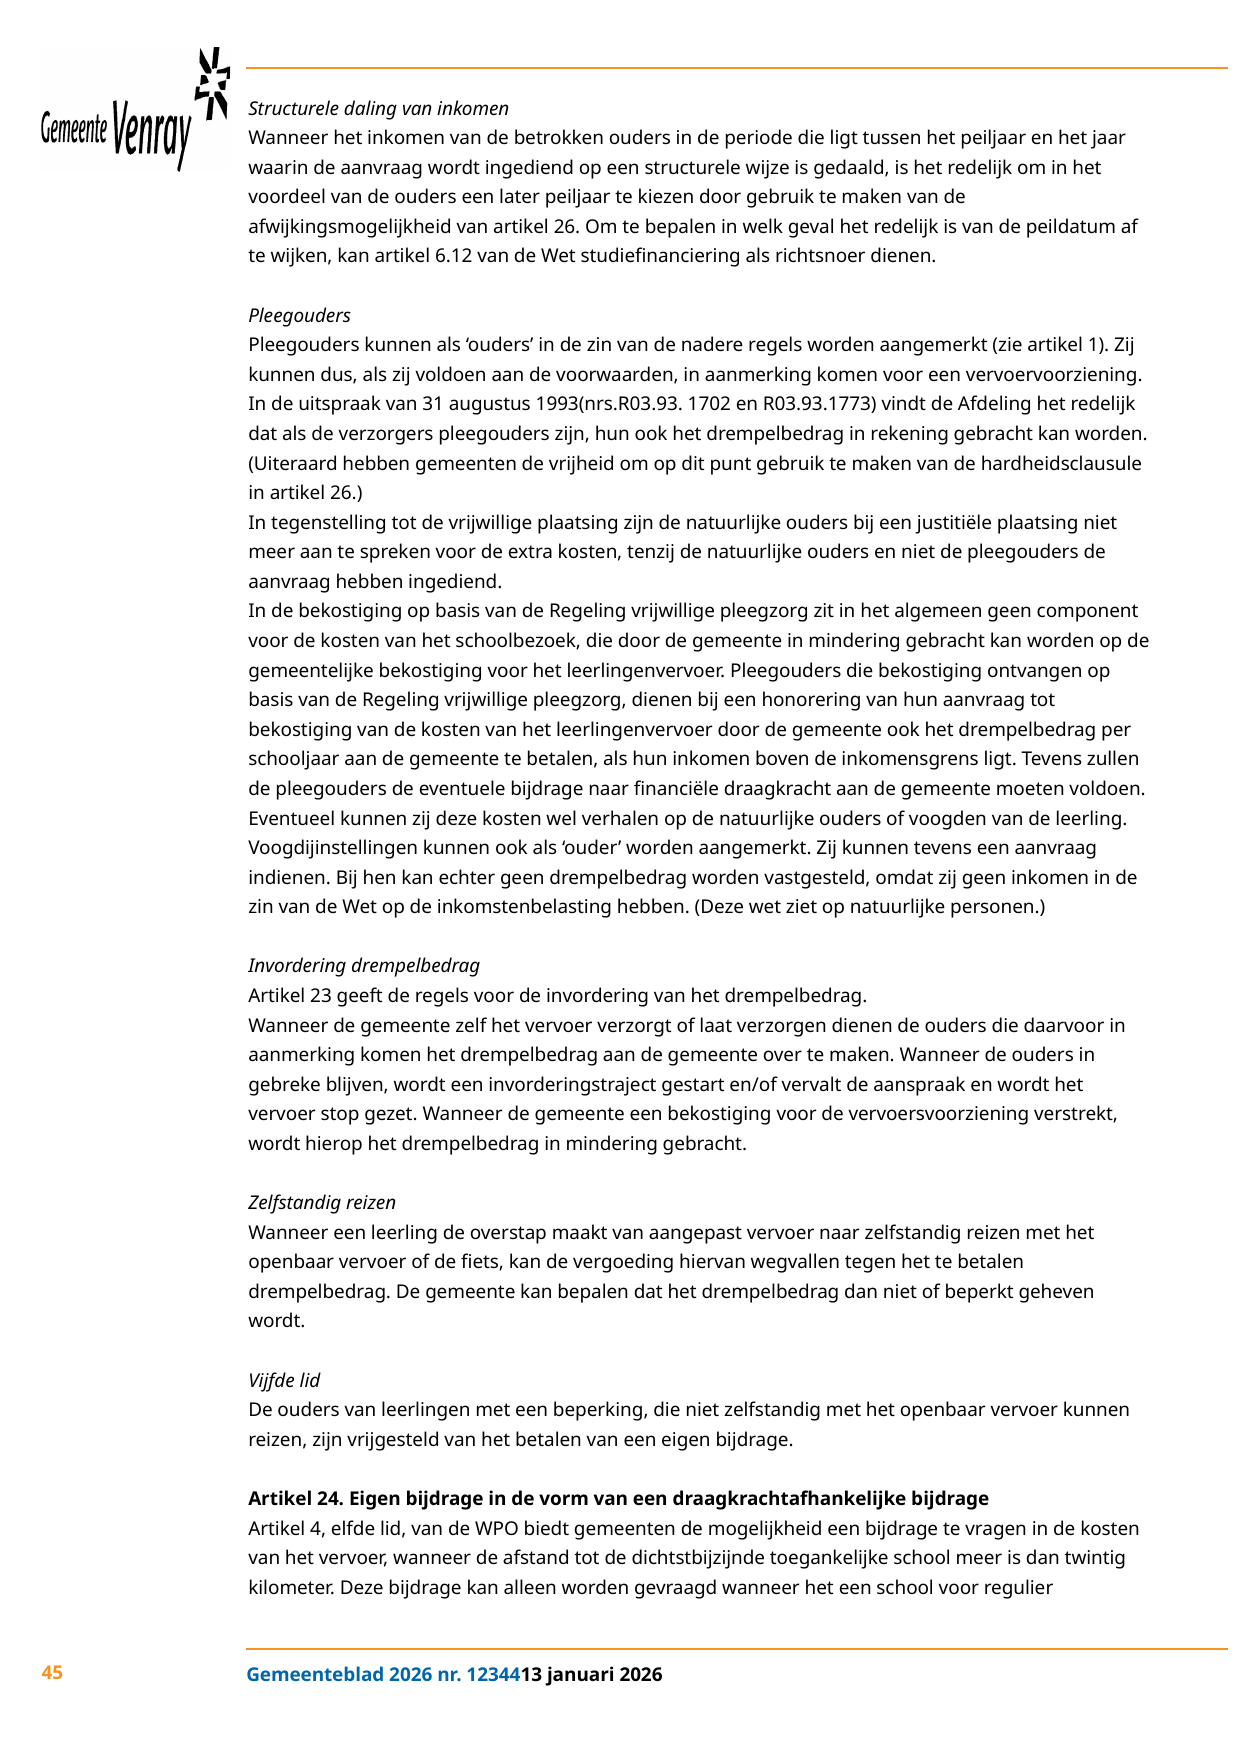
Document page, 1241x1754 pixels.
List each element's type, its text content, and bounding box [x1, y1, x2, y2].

text Wanneer de gemeente zelf het vervoer verzorgt of laat verzorgen dienen de ouders die daarvoor in aanmerking komen het drempelbedrag aan de gemeente over te maken. Wanneer de ouders in gebreke blijven, wordt een invorderingstraject gestart en/of vervalt de aanspraak en wordt het vervoer stop gezet. Wanneer de gemeente een bekostiging voor de vervoersvoorziening verstrekt, wordt hierop het drempelbedrag in mindering gebracht. [248, 1012, 1152, 1156]
text In tegenstelling tot de vrijwillige plaatsing zijn de natuurlijke ouders bij een justitiële plaatsing niet meer aan te spreken voor de extra kosten, tenzij de natuurlijke ouders en niet de pleegouders de aanvraag hebben ingediend. [248, 509, 1152, 594]
text Wanneer een leerling de overstap maakt van aangepast vervoer naar zelfstandig reizen met het openbaar vervoer of de fiets, kan de vergoeding hiervan wegvallen tegen het te betalen drempelbedrag. De gemeente kan bepalen dat het drempelbedrag dan niet of beperkt geheven wordt. [248, 1219, 1152, 1333]
text Zelfstandig reizen [248, 1189, 1152, 1215]
text Vijfde lid [248, 1367, 1152, 1393]
text Pleegouders [248, 302, 1152, 328]
text Artikel 23 geeft de regels voor de invordering van het drempelbedrag. [248, 982, 1152, 1008]
text Artikel 4, elfde lid, van de WPO biedt gemeenten de mogelijkheid een bijdrage te vragen in de kosten van het vervoer, wanneer de afstand tot de dichtstbijzijnde toegankelijke school meer is dan twintig kilometer. Deze bijdrage kan alleen worden gevraagd wanneer het een school voor regulier [248, 1515, 1152, 1600]
text Pleegouders kunnen als ‘ouders’ in de zin van de nadere regels worden aangemerkt (zie artikel 1). Zij kunnen dus, als zij voldoen aan de voorwaarden, in aanmerking komen voor een vervoervoorziening. In de uitspraak van 31 augustus 1993(nrs.R03.93. 1702 en R03.93.1773) vindt de Afdeling het redelijk dat als de verzorgers pleegouders zijn, hun ook het drempelbedrag in rekening gebracht kan worden. (Uiteraard hebben gemeenten de vrijheid om op dit punt gebruik te maken van de hardheidsclausule in artikel 26.) [248, 331, 1152, 505]
text Wanneer het inkomen van de betrokken ouders in de periode die ligt tussen het peiljaar en het jaar waarin de aanvraag wordt ingediend op een structurele wijze is gedaald, is het redelijk om in het voordeel van de ouders een later peiljaar te kiezen door gebruik te maken van de afwijkingsmogelijkheid van artikel 26. Om te bepalen in welk geval het redelijk is van de peildatum af te wijken, kan artikel 6.12 van de Wet studiefinanciering als richtsnoer dienen. [248, 124, 1152, 268]
text Voogdijinstellingen kunnen ook als ‘ouder’ worden aangemerkt. Zij kunnen tevens een aanvraag indienen. Bij hen kan echter geen drempelbedrag worden vastgesteld, omdat zij geen inkomen in de zin van de Wet op de inkomstenbelasting hebben. (Deze wet ziet op natuurlijke personen.) [248, 834, 1152, 919]
picture [41, 47, 231, 172]
text De ouders van leerlingen met een beperking, die niet zelfstandig met het openbaar vervoer kunnen reizen, zijn vrijgesteld van het betalen van een eigen bijdrage. [248, 1396, 1152, 1452]
text Invordering drempelbedrag [248, 953, 1152, 978]
text Artikel 24. Eigen bijdrage in de vorm van een draagkrachtafhankelijke bijdrage [248, 1485, 1152, 1511]
text Structurele daling van inkomen [248, 95, 1152, 121]
text In de bekostiging op basis van de Regeling vrijwillige pleegzorg zit in het algemeen geen component voor de kosten van het schoolbezoek, die door de gemeente in mindering gebracht kan worden op de gemeentelijke bekostiging voor het leerlingenvervoer. Pleegouders die bekostiging ontvangen op basis van de Regeling vrijwillige pleegzorg, dienen bij een honorering van hun aanvraag tot bekostiging van de kosten van het leerlingenvervoer door de gemeente ook het drempelbedrag per schooljaar aan de gemeente te betalen, als hun inkomen boven de inkomensgrens ligt. Tevens zullen de pleegouders de eventuele bijdrage naar financiële draagkracht aan de gemeente moeten voldoen. Eventueel kunnen zij deze kosten wel verhalen op de natuurlijke ouders of voogden van de leerling. [248, 598, 1152, 831]
